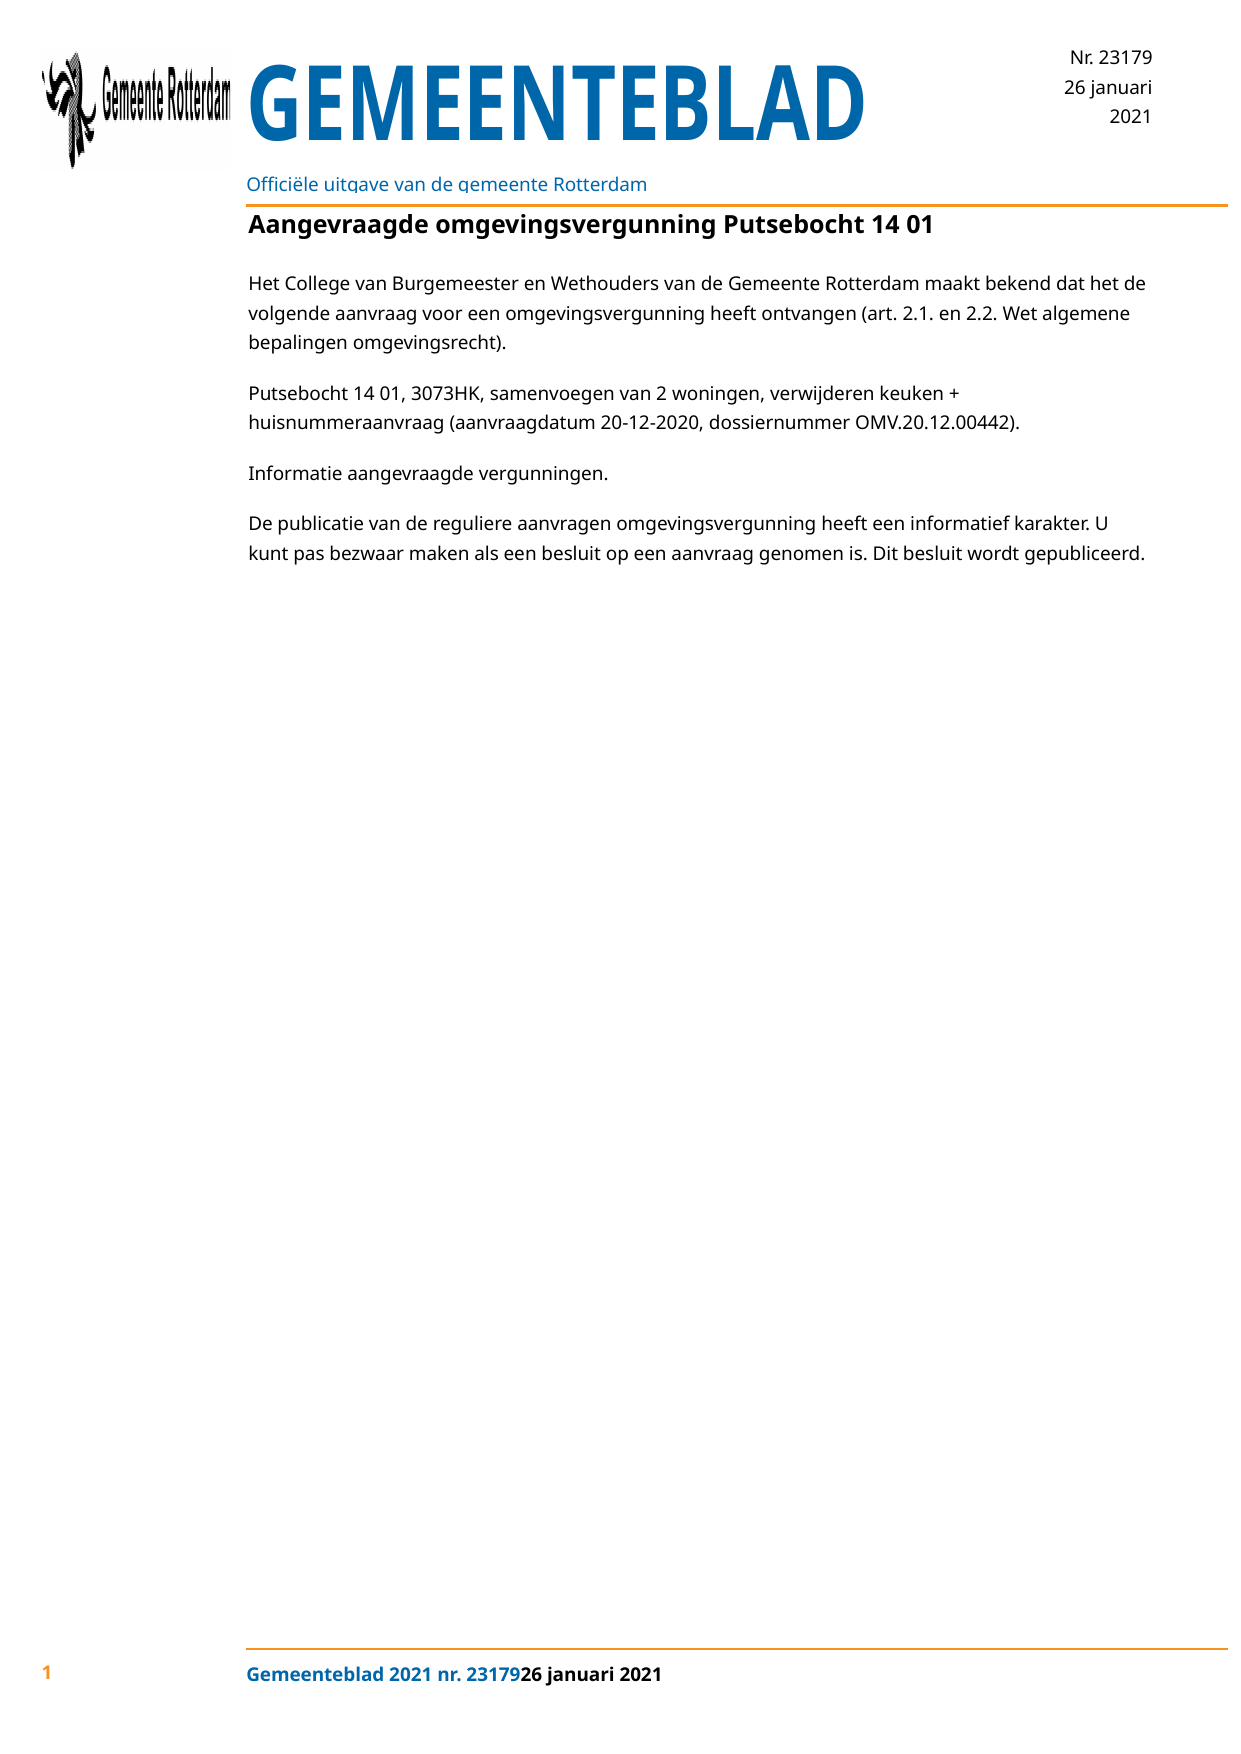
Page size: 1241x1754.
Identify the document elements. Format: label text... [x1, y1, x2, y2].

picture [41, 47, 231, 172]
text Informatie aangevraagde vergunningen. [248, 460, 1152, 486]
text Aangevraagde omgevingsvergunning Putsebocht 14 01 [248, 207, 1152, 241]
text De publicatie van de reguliere aanvragen omgevingsvergunning heeft een informatief karakter. U kunt pas bezwaar maken als een besluit op een aanvraag genomen is. Dit besluit wordt gepubliceerd. [248, 510, 1152, 566]
text Putsebocht 14 01, 3073HK, samenvoegen van 2 woningen, verwijderen keuken + huisnummeraanvraag (aanvraagdatum 20-12-2020, dossiernummer OMV.20.12.00442). [248, 380, 1152, 435]
text Het College van Burgemeester en Wethouders van de Gemeente Rotterdam maakt bekend dat het de volgende aanvraag voor een omgevingsvergunning heeft ontvangen (art. 2.1. en 2.2. Wet algemene bepalingen omgevingsrecht). [248, 270, 1152, 355]
